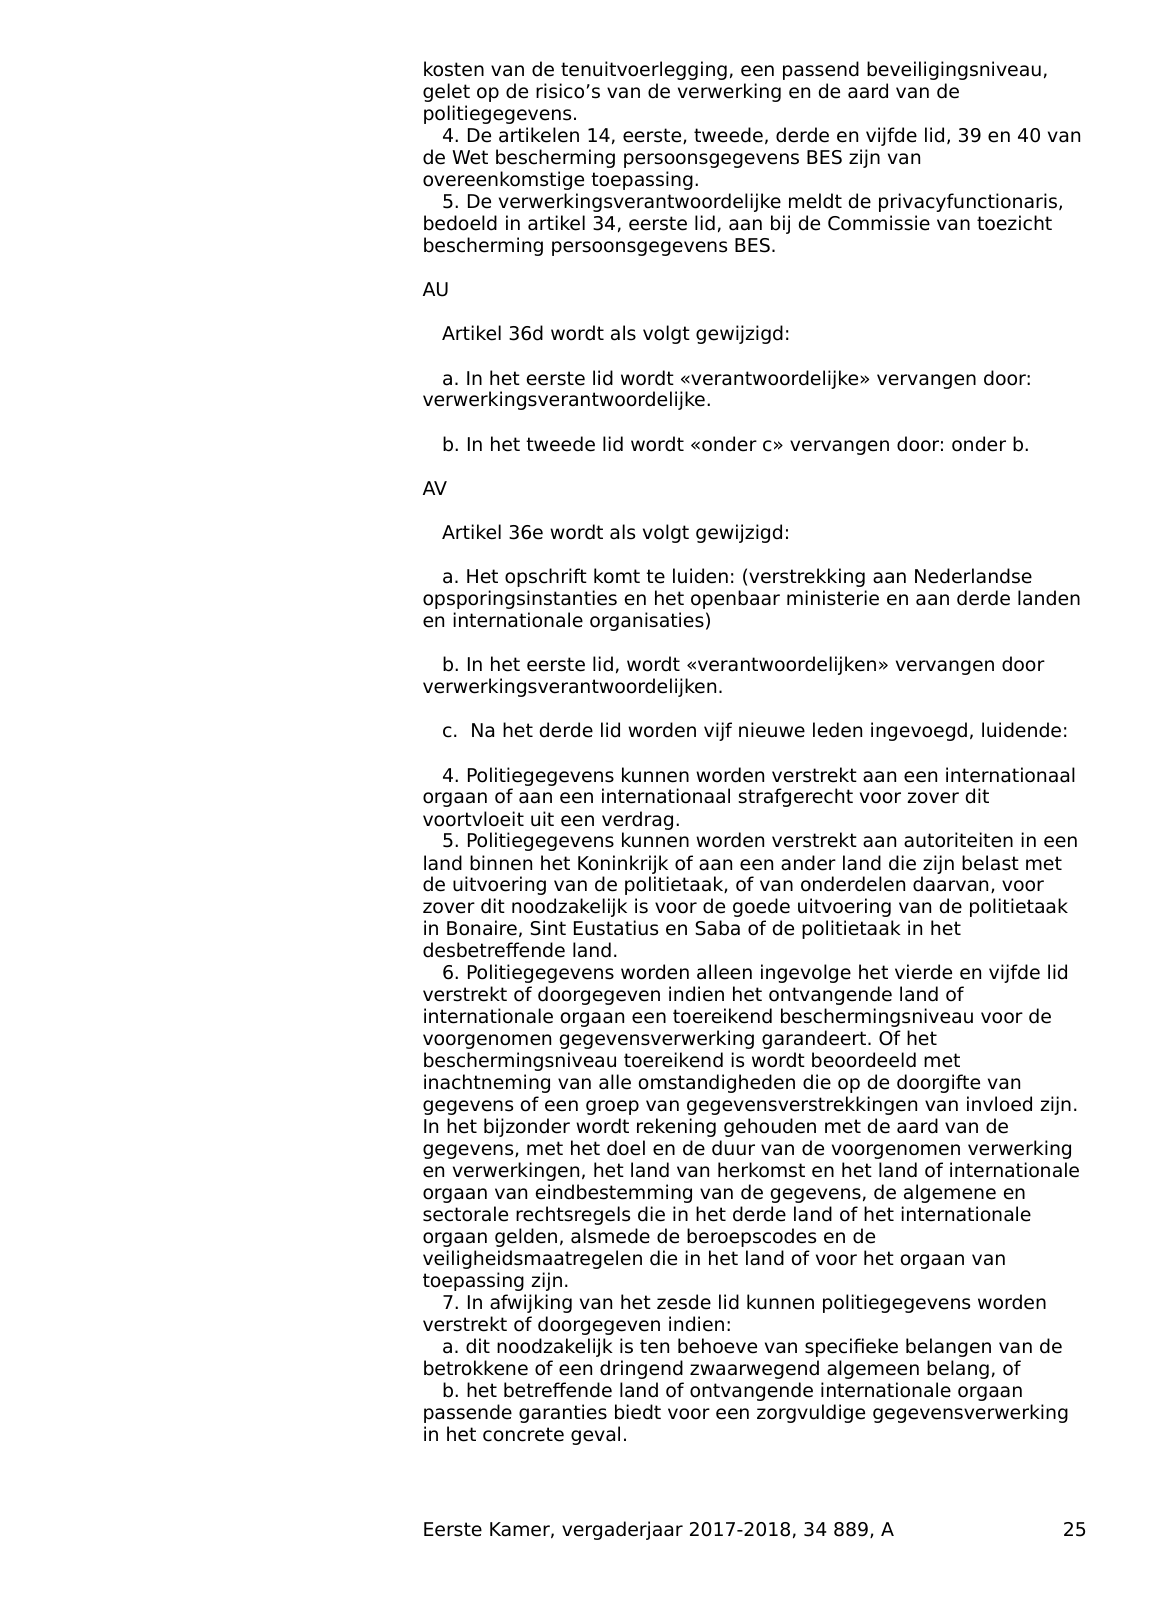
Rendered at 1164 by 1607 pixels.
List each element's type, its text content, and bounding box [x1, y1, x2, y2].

text 4. Politiegegevens kunnen worden verstrekt aan een internationaal orgaan of aan een internationaal strafgerecht voor zover dit voortvloeit uit een verdrag. [422, 764, 1087, 830]
text 6. Politiegegevens worden alleen ingevolge het vierde en vijfde lid verstrekt of doorgegeven indien het ontvangende land of internationale orgaan een toereikend beschermingsniveau voor de voorgenomen gegevensverwerking garandeert. Of het beschermingsniveau toereikend is wordt beoordeeld met inachtneming van alle omstandigheden die op de doorgifte van gegevens of een groep van gegevensverstrekkingen van invloed zijn. In het bijzonder wordt rekening gehouden met de aard van de gegevens, met het doel en de duur van de voorgenomen verwerking en verwerkingen, het land van herkomst en het land of internationale orgaan van eindbestemming van de gegevens, de algemene en sectorale rechtsregels die in het derde land of het internationale orgaan gelden, alsmede de beroepscodes en de veiligheidsmaatregelen die in het land of voor het orgaan van toepassing zijn. [422, 962, 1087, 1292]
text a. In het eerste lid wordt «verantwoordelijke» vervangen door: verwerkingsverantwoordelijke. [422, 367, 1087, 411]
text Artikel 36e wordt als volgt gewijzigd: [422, 522, 1087, 544]
text Artikel 36d wordt als volgt gewijzigd: [422, 323, 1087, 345]
text 4. De artikelen 14, eerste, tweede, derde en vijfde lid, 39 en 40 van de Wet bescherming persoonsgegevens BES zijn van overeenkomstige toepassing. [422, 125, 1087, 191]
text a. dit noodzakelijk is ten behoeve van specifieke belangen van de betrokkene of een dringend zwaarwegend algemeen belang, of [422, 1336, 1087, 1380]
text b. In het tweede lid wordt «onder c» vervangen door: onder b. [422, 433, 1087, 456]
text kosten van de tenuitvoerlegging, een passend beveiligingsniveau, gelet op de risico’s van de verwerking en de aard van de politiegegevens. [422, 59, 1087, 125]
text 5. De verwerkingsverantwoordelijke meldt de privacyfunctionaris, bedoeld in artikel 34, eerste lid, aan bij de Commissie van toezicht bescherming persoonsgegevens BES. [422, 191, 1087, 257]
text b. In het eerste lid, wordt «verantwoordelijken» vervangen door verwerkingsverantwoordelijken. [422, 654, 1087, 698]
text 5. Politiegegevens kunnen worden verstrekt aan autoriteiten in een land binnen het Koninkrijk of aan een ander land die zijn belast met de uitvoering van de politietaak, of van onderdelen daarvan, voor zover dit noodzakelijk is voor de goede uitvoering van de politietaak in Bonaire, Sint Eustatius en Saba of de politietaak in het desbetreffende land. [422, 830, 1087, 962]
text AV [422, 478, 1087, 500]
text 7. In afwijking van het zesde lid kunnen politiegegevens worden verstrekt of doorgegeven indien: [422, 1292, 1087, 1336]
text c. Na het derde lid worden vijf nieuwe leden ingevoegd, luidende: [422, 720, 1087, 742]
text AU [422, 279, 1087, 301]
text a. Het opschrift komt te luiden: (verstrekking aan Nederlandse opsporingsinstanties en het openbaar ministerie en aan derde landen en internationale organisaties) [422, 566, 1087, 632]
text b. het betreffende land of ontvangende internationale orgaan passende garanties biedt voor een zorgvuldige gegevensverwerking in het concrete geval. [422, 1380, 1087, 1446]
